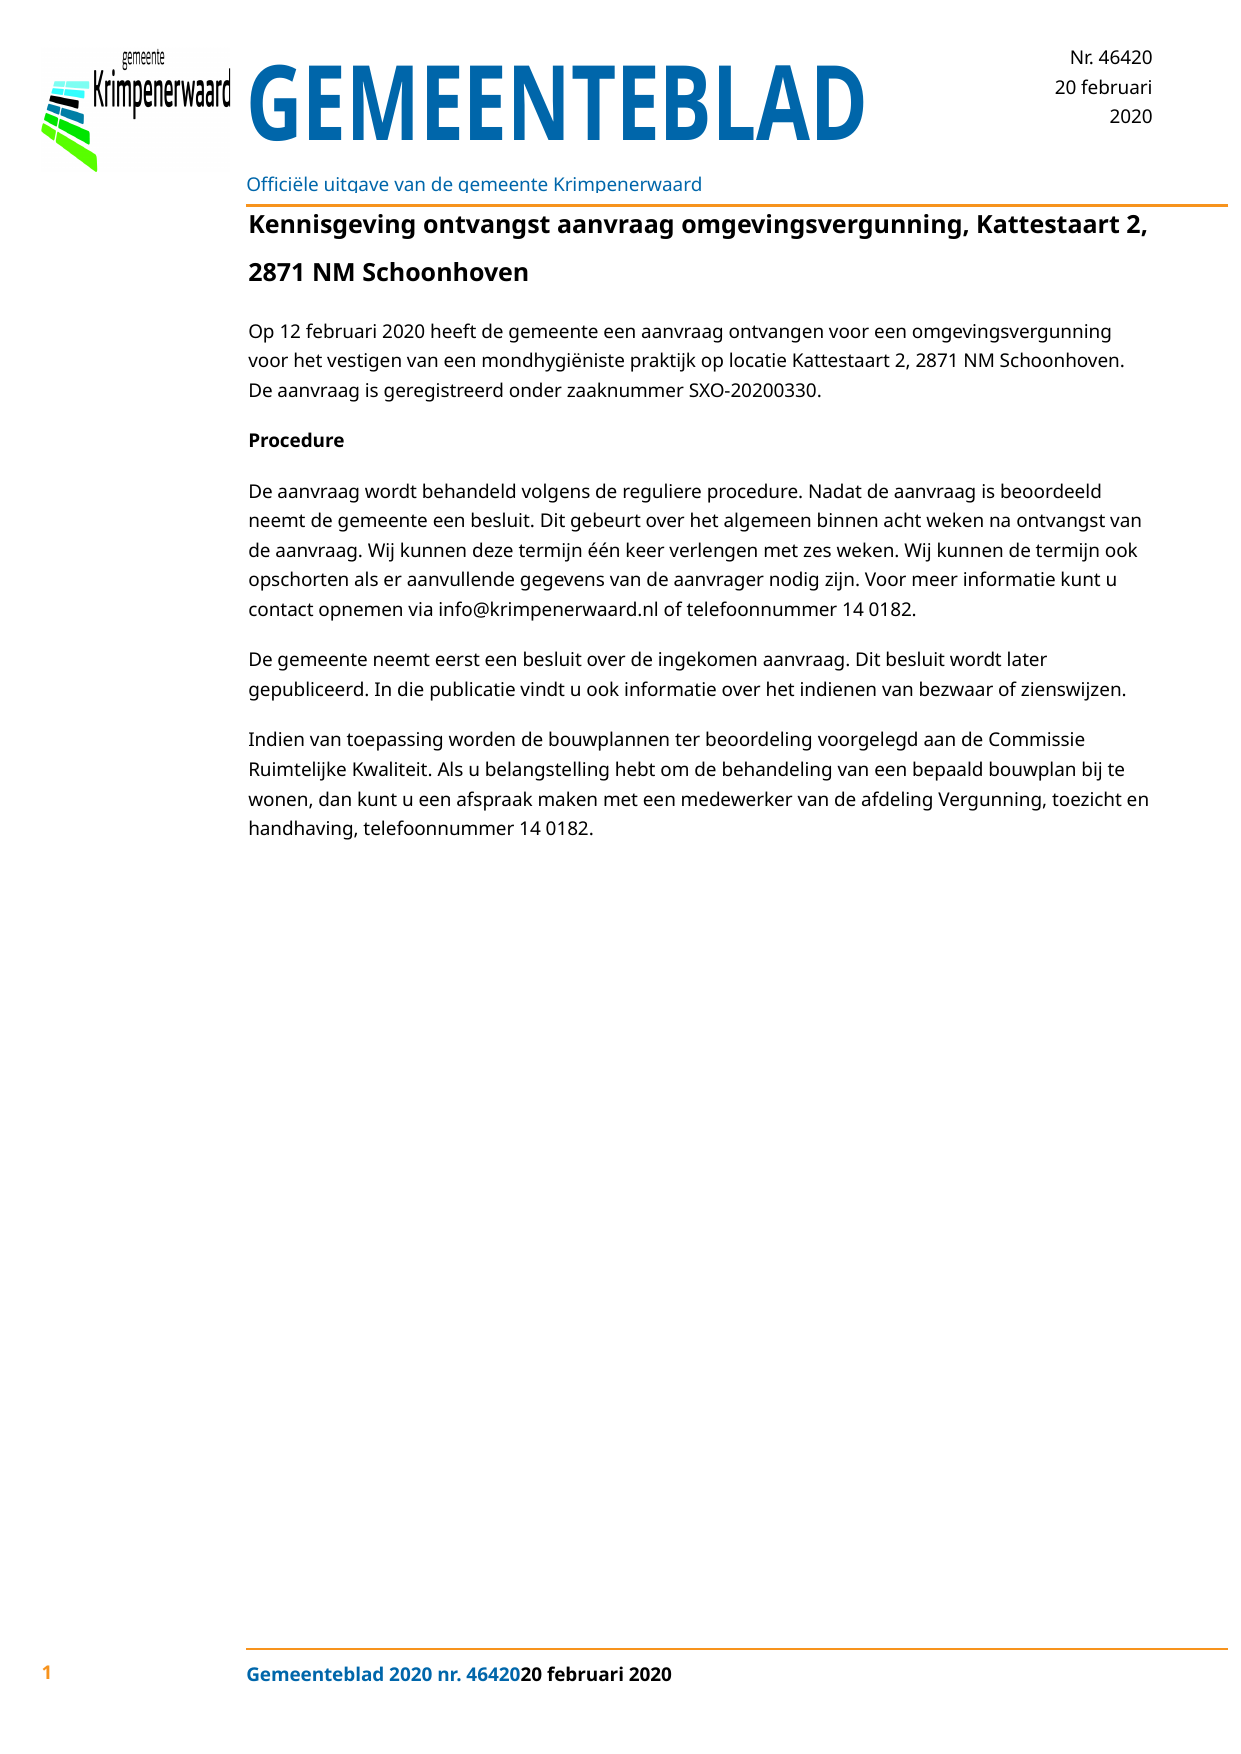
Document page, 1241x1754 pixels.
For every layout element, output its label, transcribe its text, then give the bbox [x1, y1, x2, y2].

picture [41, 47, 231, 172]
text De aanvraag wordt behandeld volgens de reguliere procedure. Nadat de aanvraag is beoordeeld neemt de gemeente een besluit. Dit gebeurt over het algemeen binnen acht weken na ontvangst van de aanvraag. Wij kunnen deze termijn één keer verlengen met zes weken. Wij kunnen de termijn ook opschorten als er aanvullende gegevens van de aanvrager nodig zijn. Voor meer informatie kunt u contact opnemen via info@krimpenerwaard.nl of telefoonnummer 14 0182. [248, 478, 1152, 622]
text Indien van toepassing worden de bouwplannen ter beoordeling voorgelegd aan de Commissie Ruimtelijke Kwaliteit. Als u belangstelling hebt om de behandeling van een bepaald bouwplan bij te wonen, dan kunt u een afspraak maken met een medewerker van de afdeling Vergunning, toezicht en handhaving, telefoonnummer 14 0182. [248, 727, 1152, 841]
text De gemeente neemt eerst een besluit over de ingekomen aanvraag. Dit besluit wordt later gepubliceerd. In die publicatie vindt u ook informatie over het indienen van bezwaar of zienswijzen. [248, 647, 1152, 702]
text Kennisgeving ontvangst aanvraag omgevingsvergunning, Kattestaart 2, 2871 NM Schoonhoven [248, 207, 1152, 288]
text Procedure [248, 427, 1152, 453]
text Op 12 februari 2020 heeft de gemeente een aanvraag ontvangen voor een omgevingsvergunning voor het vestigen van een mondhygiëniste praktijk op locatie Kattestaart 2, 2871 NM Schoonhoven. De aanvraag is geregistreerd onder zaaknummer SXO-20200330. [248, 318, 1152, 403]
